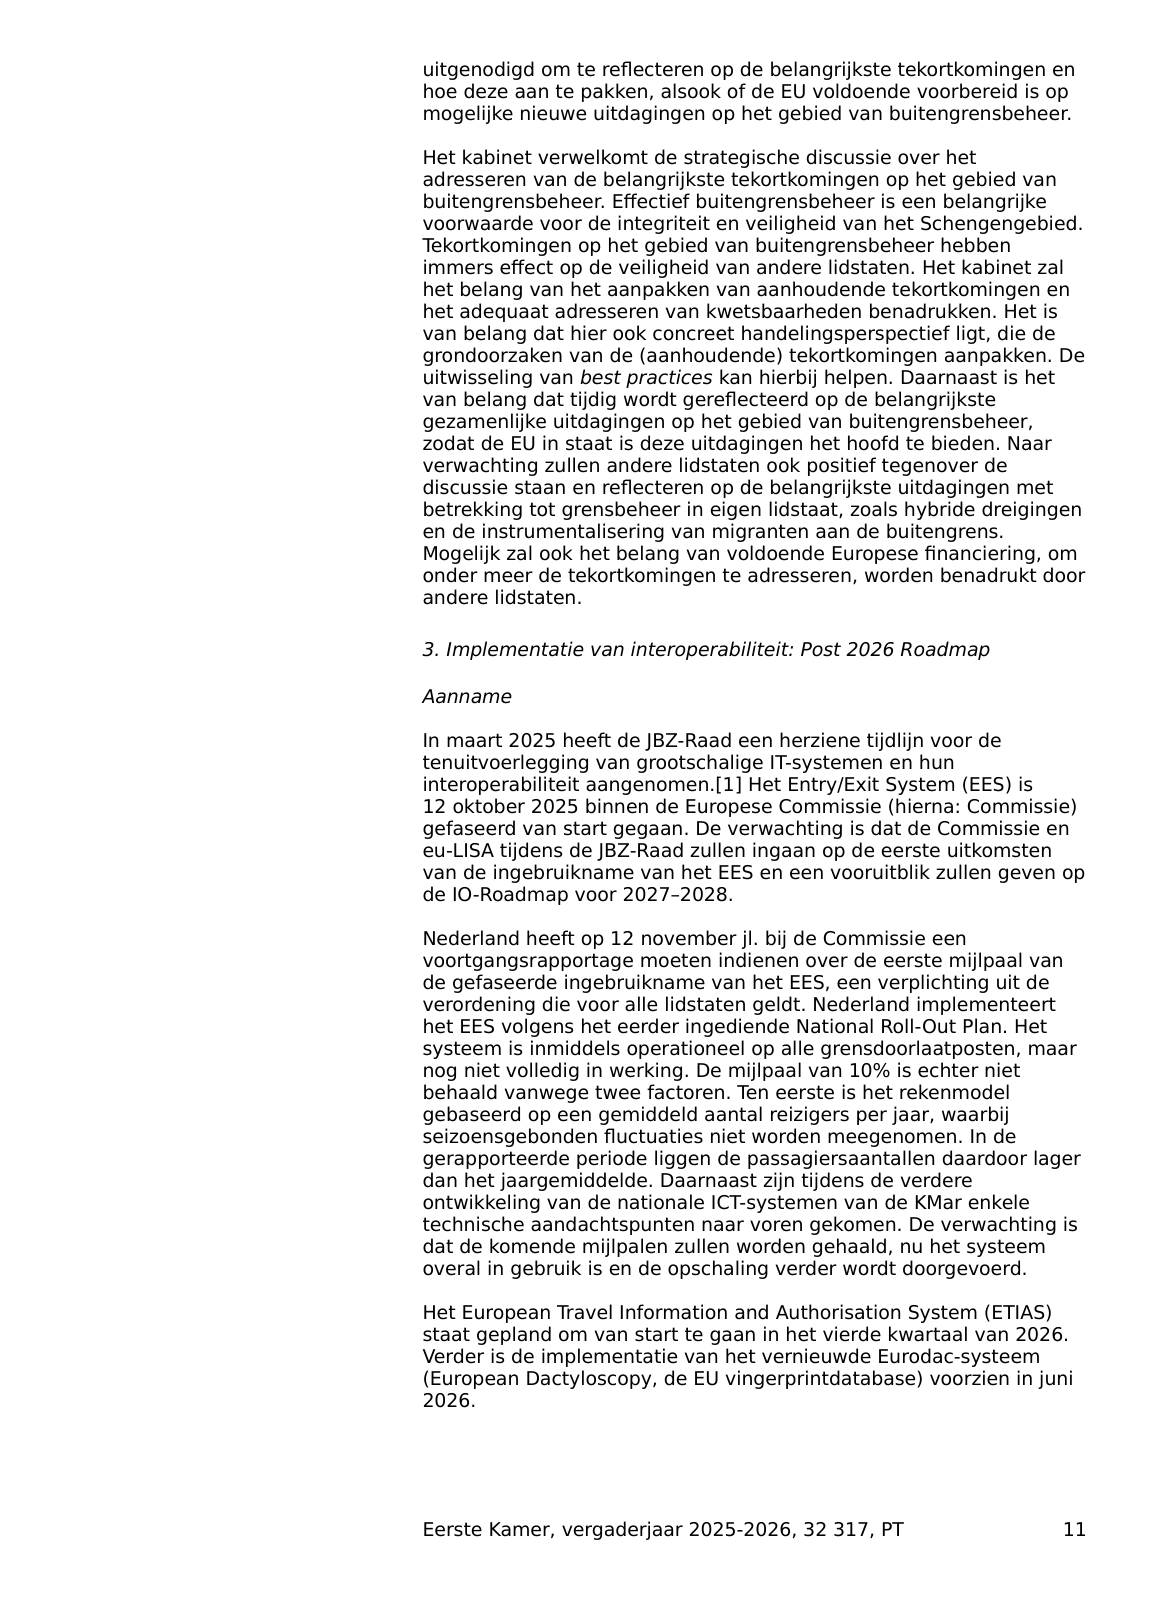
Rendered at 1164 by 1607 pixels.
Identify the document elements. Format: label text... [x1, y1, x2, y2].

text Het European Travel Information and Authorisation System (ETIAS) staat gepland om van start te gaan in het vierde kwartaal van 2026. Verder is de implementatie van het vernieuwde Eurodac-systeem (European Dactyloscopy, de EU vingerprintdatabase) voorzien in juni 2026. [422, 1302, 1087, 1412]
text In maart 2025 heeft de JBZ-Raad een herziene tijdlijn voor de tenuitvoerlegging van grootschalige IT-systemen en hun interoperabiliteit aangenomen.[1] Het Entry/Exit System (EES) is 12 oktober 2025 binnen de Europese Commissie (hierna: Commissie) gefaseerd van start gegaan. De verwachting is dat de Commissie en eu-LISA tijdens de JBZ-Raad zullen ingaan op de eerste uitkomsten van de ingebruikname van het EES en een vooruitblik zullen geven op de IO-Roadmap voor 2027–2028. [422, 730, 1087, 906]
subtitle Aanname [422, 686, 1087, 708]
text Het kabinet verwelkomt de strategische discussie over het adresseren van de belangrijkste tekortkomingen op het gebied van buitengrensbeheer. Effectief buitengrensbeheer is een belangrijke voorwaarde voor de integriteit en veiligheid van het Schengengebied. Tekortkomingen op het gebied van buitengrensbeheer hebben immers effect op de veiligheid van andere lidstaten. Het kabinet zal het belang van het aanpakken van aanhoudende tekortkomingen en het adequaat adresseren van kwetsbaarheden benadrukken. Het is van belang dat hier ook concreet handelingsperspectief ligt, die de grondoorzaken van de (aanhoudende) tekortkomingen aanpakken. De uitwisseling van best practices kan hierbij helpen. Daarnaast is het van belang dat tijdig wordt gereflecteerd op de belangrijkste gezamenlijke uitdagingen op het gebied van buitengrensbeheer, zodat de EU in staat is deze uitdagingen het hoofd te bieden. Naar verwachting zullen andere lidstaten ook positief tegenover de discussie staan en reflecteren op de belangrijkste uitdagingen met betrekking tot grensbeheer in eigen lidstaat, zoals hybride dreigingen en de instrumentalisering van migranten aan de buitengrens. Mogelijk zal ook het belang van voldoende Europese financiering, om onder meer de tekortkomingen te adresseren, worden benadrukt door andere lidstaten. [422, 147, 1087, 609]
text Nederland heeft op 12 november jl. bij de Commissie een voortgangsrapportage moeten indienen over de eerste mijlpaal van de gefaseerde ingebruikname van het EES, een verplichting uit de verordening die voor alle lidstaten geldt. Nederland implementeert het EES volgens het eerder ingediende National Roll-Out Plan. Het systeem is inmiddels operationeel op alle grensdoorlaatposten, maar nog niet volledig in werking. De mijlpaal van 10% is echter niet behaald vanwege twee factoren. Ten eerste is het rekenmodel gebaseerd op een gemiddeld aantal reizigers per jaar, waarbij seizoensgebonden fluctuaties niet worden meegenomen. In de gerapporteerde periode liggen de passagiersaantallen daardoor lager dan het jaargemiddelde. Daarnaast zijn tijdens de verdere ontwikkeling van de nationale ICT-systemen van de KMar enkele technische aandachtspunten naar voren gekomen. De verwachting is dat de komende mijlpalen zullen worden gehaald, nu het systeem overal in gebruik is en de opschaling verder wordt doorgevoerd. [422, 928, 1087, 1279]
text uitgenodigd om te reflecteren op de belangrijkste tekortkomingen en hoe deze aan te pakken, alsook of de EU voldoende voorbereid is op mogelijke nieuwe uitdagingen op het gebied van buitengrensbeheer. [422, 59, 1087, 125]
subtitle 3. Implementatie van interoperabiliteit: Post 2026 Roadmap [422, 639, 1087, 661]
